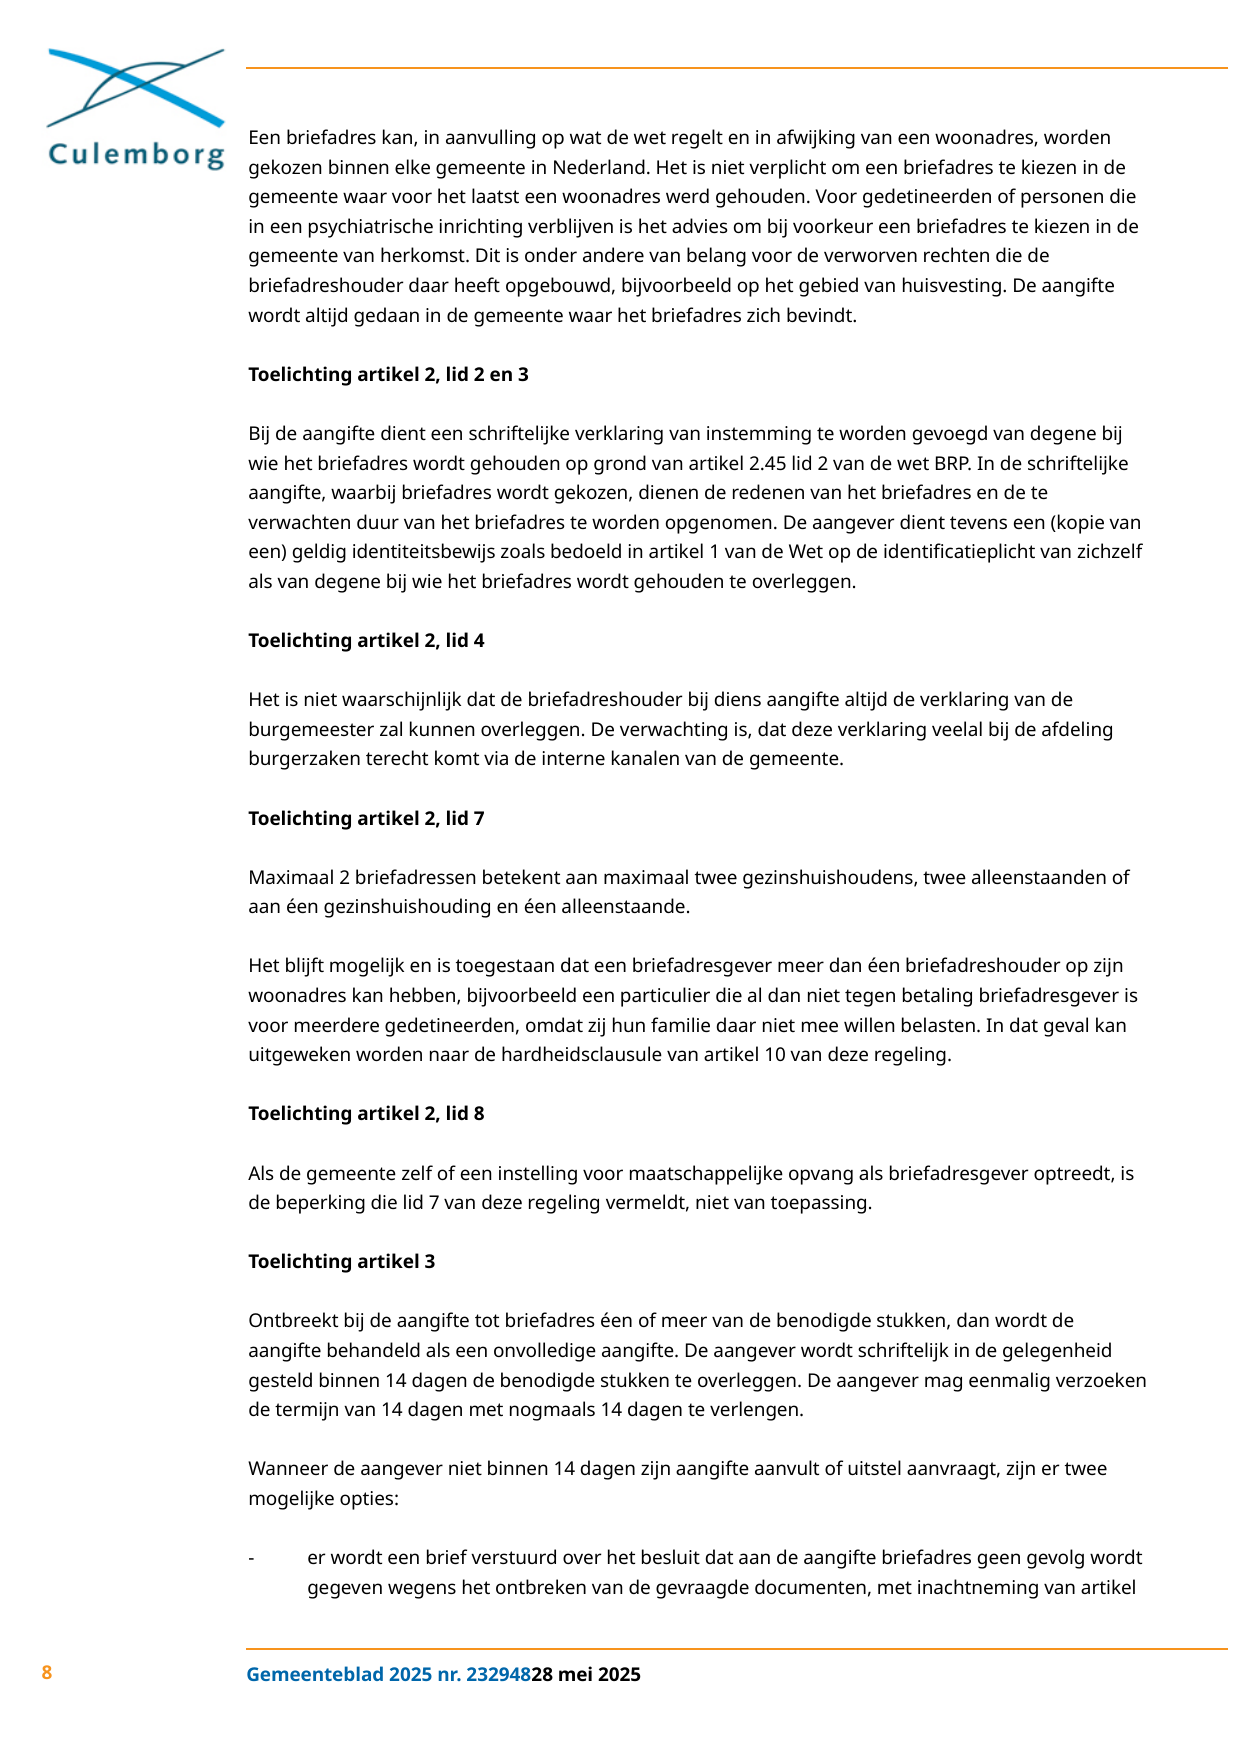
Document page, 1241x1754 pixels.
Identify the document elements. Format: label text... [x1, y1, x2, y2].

text Bij de aangifte dient een schriftelijke verklaring van instemming te worden gevoegd van degene bij wie het briefadres wordt gehouden op grond van artikel 2.45 lid 2 van de wet BRP. In de schriftelijke aangifte, waarbij briefadres wordt gekozen, dienen de redenen van het briefadres en de te verwachten duur van het briefadres te worden opgenomen. De aangever dient tevens een (kopie van een) geldig identiteitsbewijs zoals bedoeld in artikel 1 van de Wet op de identificatieplicht van zichzelf als van degene bij wie het briefadres wordt gehouden te overleggen. [248, 420, 1152, 594]
text Het blijft mogelijk en is toegestaan dat een briefadresgever meer dan éen briefadreshouder op zijn woonadres kan hebben, bijvoorbeeld een particulier die al dan niet tegen betaling briefadresgever is voor meerdere gedetineerden, omdat zij hun familie daar niet mee willen belasten. In dat geval kan uitgeweken worden naar de hardheidsclausule van artikel 10 van deze regeling. [248, 953, 1152, 1067]
list er wordt een brief verstuurd over het besluit dat aan de aangifte briefadres geen gevolg wordt gegeven wegens het ontbreken van de gevraagde documenten, met inachtneming van artikel [248, 1544, 1152, 1600]
text Toelichting artikel 3 [248, 1248, 1152, 1274]
text Toelichting artikel 2, lid 8 [248, 1101, 1152, 1126]
text Toelichting artikel 2, lid 4 [248, 627, 1152, 653]
text Toelichting artikel 2, lid 7 [248, 805, 1152, 831]
picture [41, 47, 231, 172]
text Maximaal 2 briefadressen betekent aan maximaal twee gezinshuishoudens, twee alleenstaanden of aan éen gezinshuishouding en éen alleenstaande. [248, 864, 1152, 919]
text Wanneer de aangever niet binnen 14 dagen zijn aangifte aanvult of uitstel aanvraagt, zijn er twee mogelijke opties: [248, 1456, 1152, 1511]
text Ontbreekt bij de aangifte tot briefadres éen of meer van de benodigde stukken, dan wordt de aangifte behandeld als een onvolledige aangifte. De aangever wordt schriftelijk in de gelegenheid gesteld binnen 14 dagen de benodigde stukken te overleggen. De aangever mag eenmalig verzoeken de termijn van 14 dagen met nogmaals 14 dagen te verlengen. [248, 1308, 1152, 1422]
text Toelichting artikel 2, lid 2 en 3 [248, 361, 1152, 387]
text Het is niet waarschijnlijk dat de briefadreshouder bij diens aangifte altijd de verklaring van de burgemeester zal kunnen overleggen. De verwachting is, dat deze verklaring veelal bij de afdeling burgerzaken terecht komt via de interne kanalen van de gemeente. [248, 686, 1152, 771]
text Een briefadres kan, in aanvulling op wat de wet regelt en in afwijking van een woonadres, worden gekozen binnen elke gemeente in Nederland. Het is niet verplicht om een briefadres te kiezen in de gemeente waar voor het laatst een woonadres werd gehouden. Voor gedetineerden of personen die in een psychiatrische inrichting verblijven is het advies om bij voorkeur een briefadres te kiezen in de gemeente van herkomst. Dit is onder andere van belang voor de verworven rechten die de briefadreshouder daar heeft opgebouwd, bijvoorbeeld op het gebied van huisvesting. De aangifte wordt altijd gedaan in de gemeente waar het briefadres zich bevindt. [248, 124, 1152, 328]
text Als de gemeente zelf of een instelling voor maatschappelijke opvang als briefadresgever optreedt, is de beperking die lid 7 van deze regeling vermeldt, niet van toepassing. [248, 1160, 1152, 1215]
